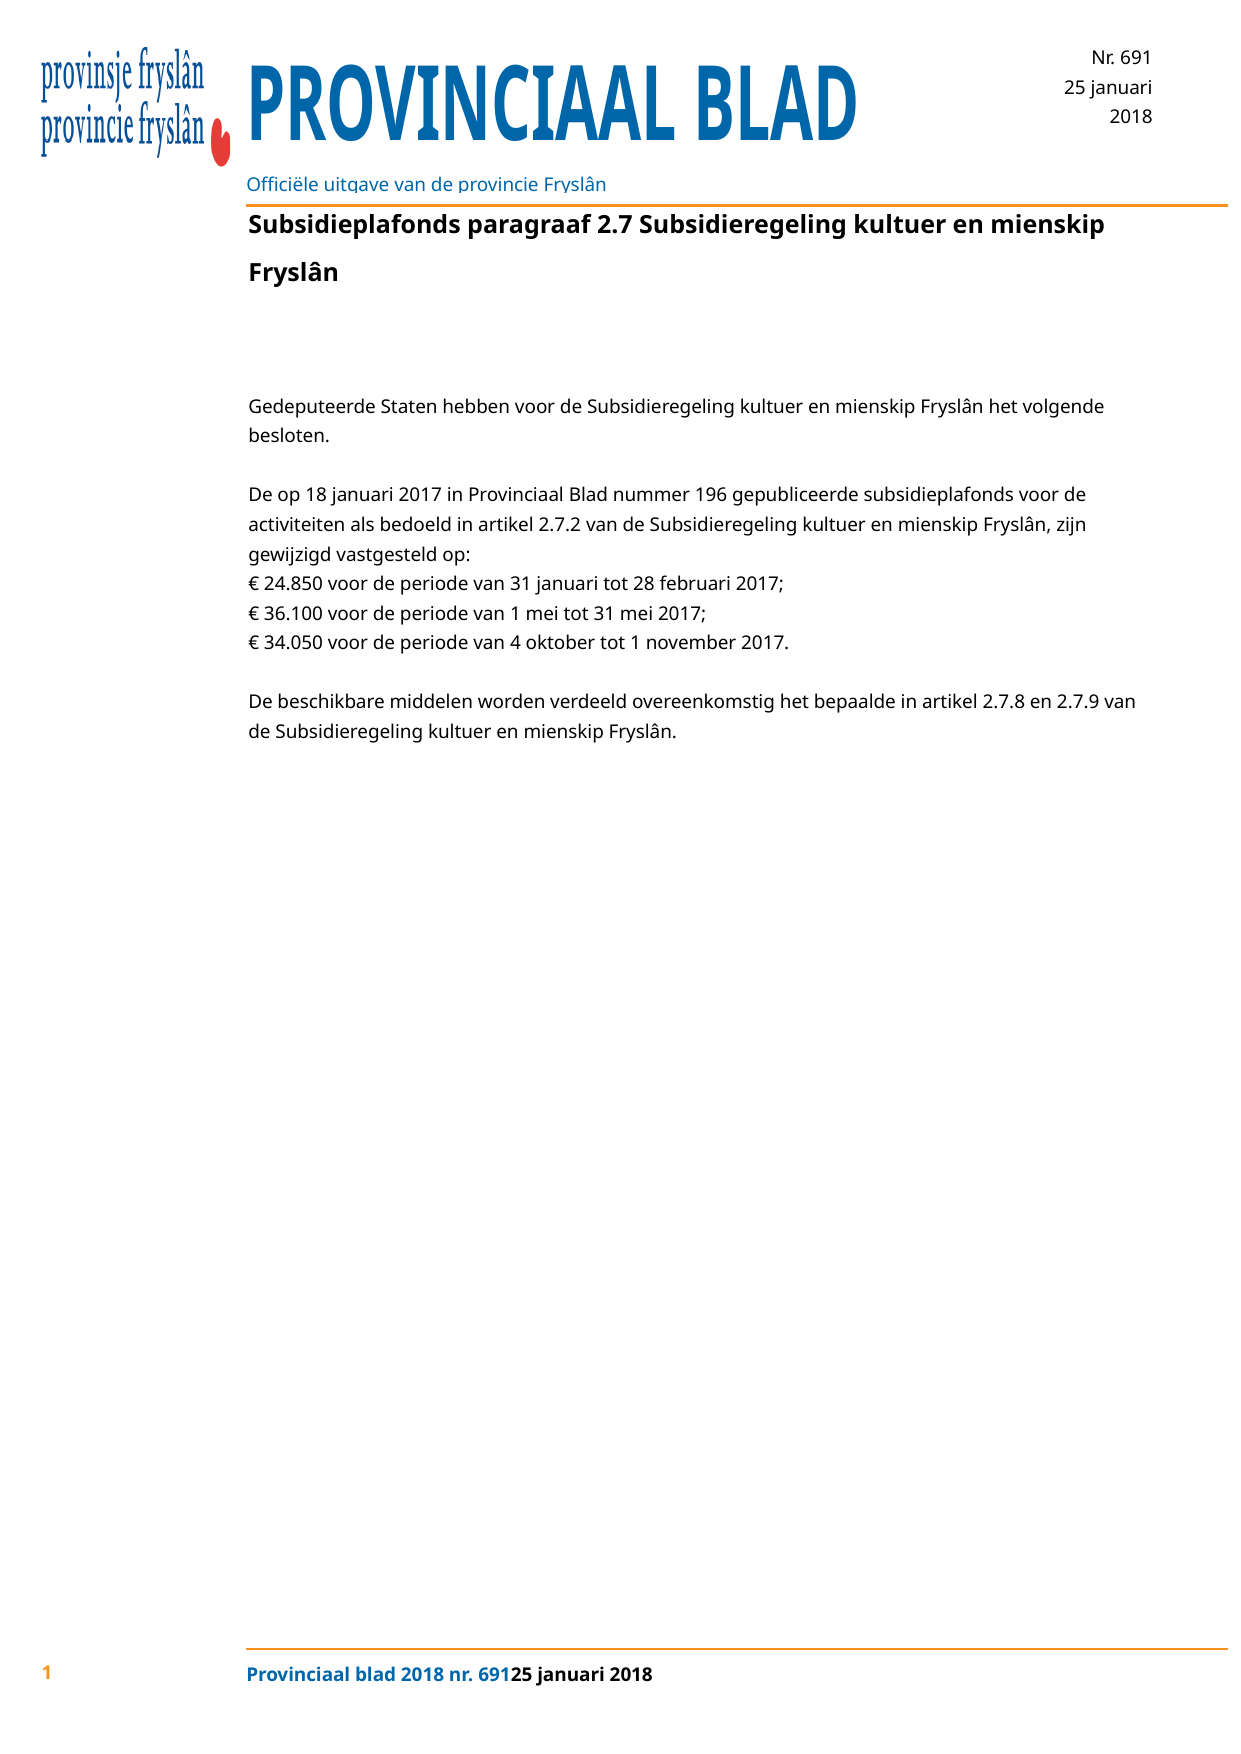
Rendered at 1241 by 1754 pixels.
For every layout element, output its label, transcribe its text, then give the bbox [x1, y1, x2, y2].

text € 34.050 voor de periode van 4 oktober tot 1 november 2017. [248, 629, 1152, 655]
text € 24.850 voor de periode van 31 januari tot 28 februari 2017; [248, 570, 1152, 596]
text Gedeputeerde Staten hebben voor de Subsidieregeling kultuer en mienskip Fryslân het volgende besloten. [248, 393, 1152, 448]
text € 36.100 voor de periode van 1 mei tot 31 mei 2017; [248, 600, 1152, 626]
text De op 18 januari 2017 in Provinciaal Blad nummer 196 gepubliceerde subsidieplafonds voor de activiteiten als bedoeld in artikel 2.7.2 van de Subsidieregeling kultuer en mienskip Fryslân, zijn gewijzigd vastgesteld op: [248, 482, 1152, 567]
text Subsidieplafonds paragraaf 2.7 Subsidieregeling kultuer en mienskip Fryslân [248, 207, 1152, 288]
text De beschikbare middelen worden verdeeld overeenkomstig het bepaalde in artikel 2.7.8 en 2.7.9 van de Subsidieregeling kultuer en mienskip Fryslân. [248, 689, 1152, 744]
picture [41, 47, 231, 172]
